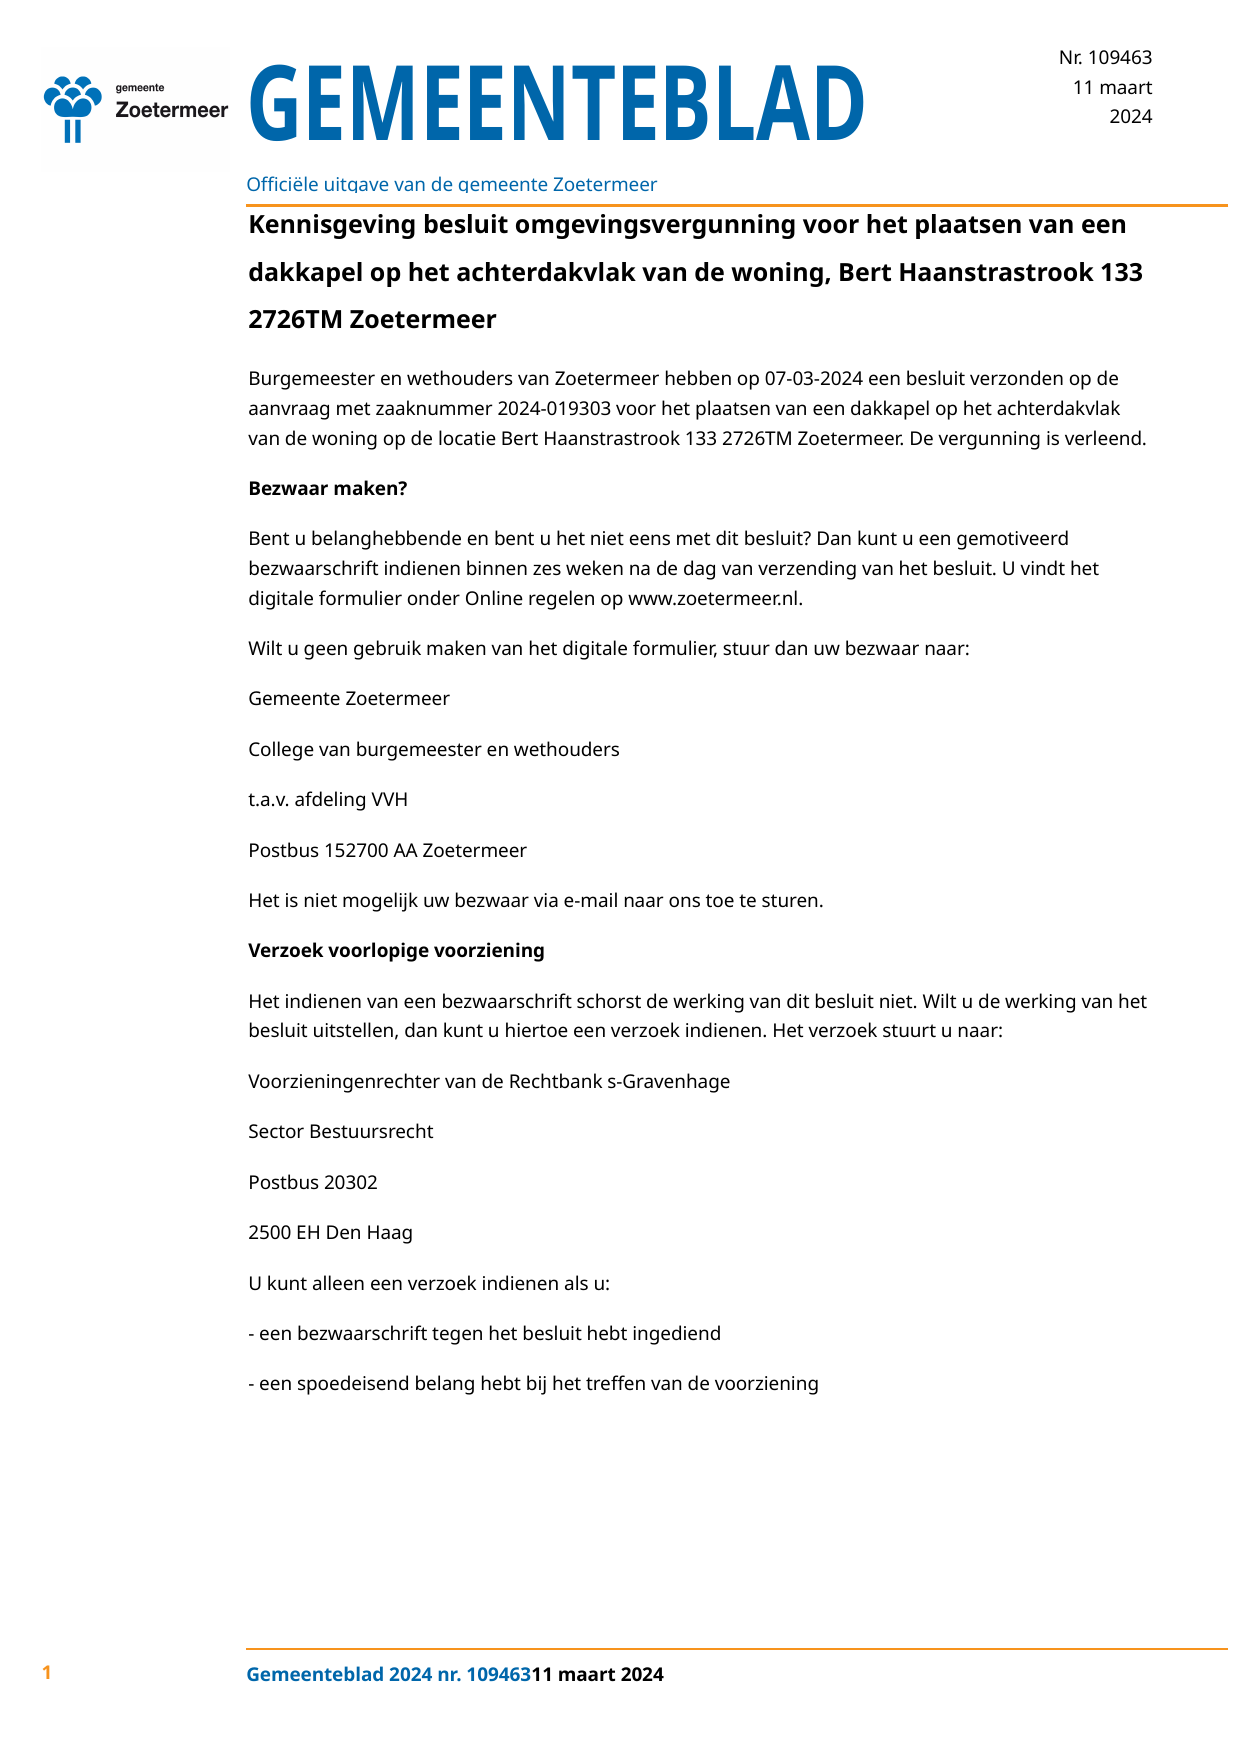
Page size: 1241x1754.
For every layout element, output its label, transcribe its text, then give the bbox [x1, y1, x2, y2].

text Het is niet mogelijk uw bezwaar via e-mail naar ons toe te sturen. [248, 887, 1152, 913]
text Bezwaar maken? [248, 475, 1152, 501]
text Burgemeester en wethouders van Zoetermeer hebben op 07-03-2024 een besluit verzonden op de aanvraag met zaaknummer 2024-019303 voor het plaatsen van een dakkapel op het achterdakvlak van de woning op de locatie Bert Haanstrastrook 133 2726TM Zoetermeer. De vergunning is verleend. [248, 366, 1152, 450]
text Het indienen van een bezwaarschrift schorst de werking van dit besluit niet. Wilt u de werking van het besluit uitstellen, dan kunt u hiertoe een verzoek indienen. Het verzoek stuurt u naar: [248, 988, 1152, 1043]
text U kunt alleen een verzoek indienen als u: [248, 1270, 1152, 1295]
text - een spoedeisend belang hebt bij het treffen van de voorziening [248, 1371, 1152, 1396]
text Postbus 20302 [248, 1169, 1152, 1194]
picture [41, 47, 231, 172]
text Wilt u geen gebruik maken van het digitale formulier, stuur dan uw bezwaar naar: [248, 635, 1152, 661]
text Sector Bestuursrecht [248, 1118, 1152, 1144]
text Gemeente Zoetermeer [248, 686, 1152, 711]
text 2500 EH Den Haag [248, 1219, 1152, 1245]
text t.a.v. afdeling VVH [248, 786, 1152, 812]
text Verzoek voorlopige voorziening [248, 938, 1152, 963]
text - een bezwaarschrift tegen het besluit hebt ingediend [248, 1320, 1152, 1346]
text College van burgemeester en wethouders [248, 736, 1152, 762]
text Voorzieningenrechter van de Rechtbank s-Gravenhage [248, 1068, 1152, 1094]
text Kennisgeving besluit omgevingsvergunning voor het plaatsen van een dakkapel op het achterdakvlak van de woning, Bert Haanstrastrook 133 2726TM Zoetermeer [248, 207, 1152, 336]
text Postbus 152700 AA Zoetermeer [248, 837, 1152, 862]
text Bent u belanghebbende en bent u het niet eens met dit besluit? Dan kunt u een gemotiveerd bezwaarschrift indienen binnen zes weken na de dag van verzending van het besluit. U vindt het digitale formulier onder Online regelen op www.zoetermeer.nl. [248, 526, 1152, 610]
